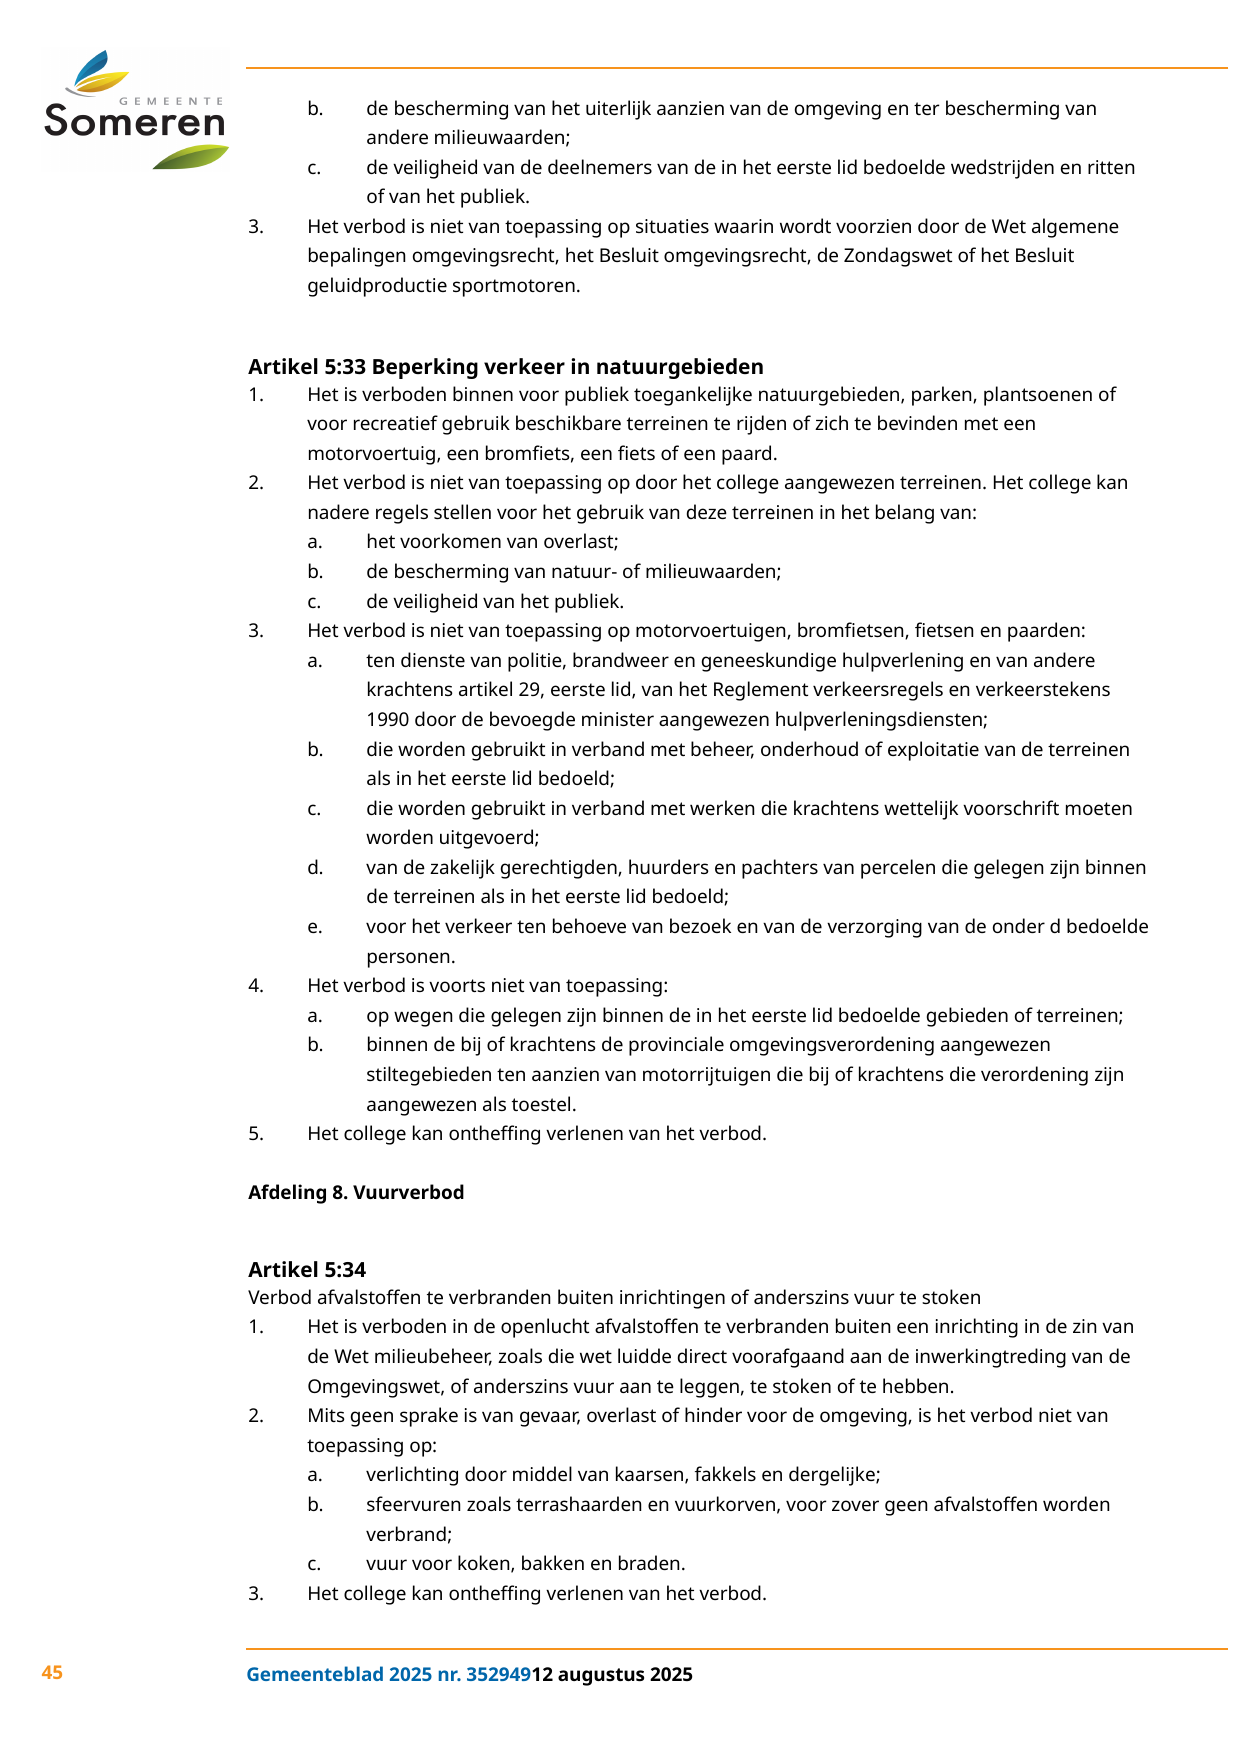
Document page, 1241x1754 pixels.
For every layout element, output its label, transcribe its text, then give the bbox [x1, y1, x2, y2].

list voor het verkeer ten behoeve van bezoek en van de verzorging van de onder d bedoelde personen. [307, 913, 1152, 968]
list Het verbod is niet van toepassing op motorvoertuigen, bromfietsen, fietsen en paarden: [248, 617, 1152, 643]
text Artikel 5:34 [248, 1256, 1152, 1284]
list Het is verboden binnen voor publiek toegankelijke natuurgebieden, parken, plantsoenen of voor recreatief gebruik beschikbare terreinen te rijden of zich te bevinden met een motorvoertuig, een bromfiets, een fiets of een paard. [248, 381, 1152, 466]
list Het verbod is niet van toepassing op situaties waarin wordt voorzien door de Wet algemene bepalingen omgevingsrecht, het Besluit omgevingsrecht, de Zondagswet of het Besluit geluidproductie sportmotoren. [248, 213, 1152, 298]
list de bescherming van het uiterlijk aanzien van de omgeving en ter bescherming van andere milieuwaarden; [307, 95, 1152, 150]
text Artikel 5:33 Beperking verkeer in natuurgebieden [248, 352, 1152, 381]
text Afdeling 8. Vuurverbod [248, 1179, 1152, 1205]
list verlichting door middel van kaarsen, fakkels en dergelijke; [307, 1462, 1152, 1487]
picture [41, 47, 231, 172]
list ten dienste van politie, brandweer en geneeskundige hulpverlening en van andere krachtens artikel 29, eerste lid, van het Reglement verkeersregels en verkeerstekens 1990 door de bevoegde minister aangewezen hulpverleningsdiensten; [307, 647, 1152, 732]
list Het verbod is voorts niet van toepassing: [248, 972, 1152, 998]
list Het is verboden in de openlucht afvalstoffen te verbranden buiten een inrichting in de zin van de Wet milieubeheer, zoals die wet luidde direct voorafgaand aan de inwerkingtreding van de Omgevingswet, of anderszins vuur aan te leggen, te stoken of te hebben. [248, 1314, 1152, 1398]
list die worden gebruikt in verband met werken die krachtens wettelijk voorschrift moeten worden uitgevoerd; [307, 795, 1152, 850]
list het voorkomen van overlast; [307, 529, 1152, 554]
list de veiligheid van het publiek. [307, 588, 1152, 613]
list die worden gebruikt in verband met beheer, onderhoud of exploitatie van de terreinen als in het eerste lid bedoeld; [307, 736, 1152, 791]
list de bescherming van natuur- of milieuwaarden; [307, 558, 1152, 584]
list vuur voor koken, bakken en braden. [307, 1550, 1152, 1576]
list binnen de bij of krachtens de provinciale omgevingsverordening aangewezen stiltegebieden ten aanzien van motorrijtuigen die bij of krachtens die verordening zijn aangewezen als toestel. [307, 1032, 1152, 1116]
list sfeervuren zoals terrashaarden en vuurkorven, voor zover geen afvalstoffen worden verbrand; [307, 1491, 1152, 1546]
list de veiligheid van de deelnemers van de in het eerste lid bedoelde wedstrijden en ritten of van het publiek. [307, 154, 1152, 209]
list op wegen die gelegen zijn binnen de in het eerste lid bedoelde gebieden of terreinen; [307, 1002, 1152, 1028]
list van de zakelijk gerechtigden, huurders en pachters van percelen die gelegen zijn binnen de terreinen als in het eerste lid bedoeld; [307, 854, 1152, 909]
list Het college kan ontheffing verlenen van het verbod. [248, 1580, 1152, 1606]
list Het college kan ontheffing verlenen van het verbod. [248, 1120, 1152, 1146]
list Mits geen sprake is van gevaar, overlast of hinder voor de omgeving, is het verbod niet van toepassing op: [248, 1402, 1152, 1458]
list Het verbod is niet van toepassing op door het college aangewezen terreinen. Het college kan nadere regels stellen voor het gebruik van deze terreinen in het belang van: [248, 469, 1152, 525]
text Verbod afvalstoffen te verbranden buiten inrichtingen of anderszins vuur te stoken [248, 1284, 1152, 1310]
